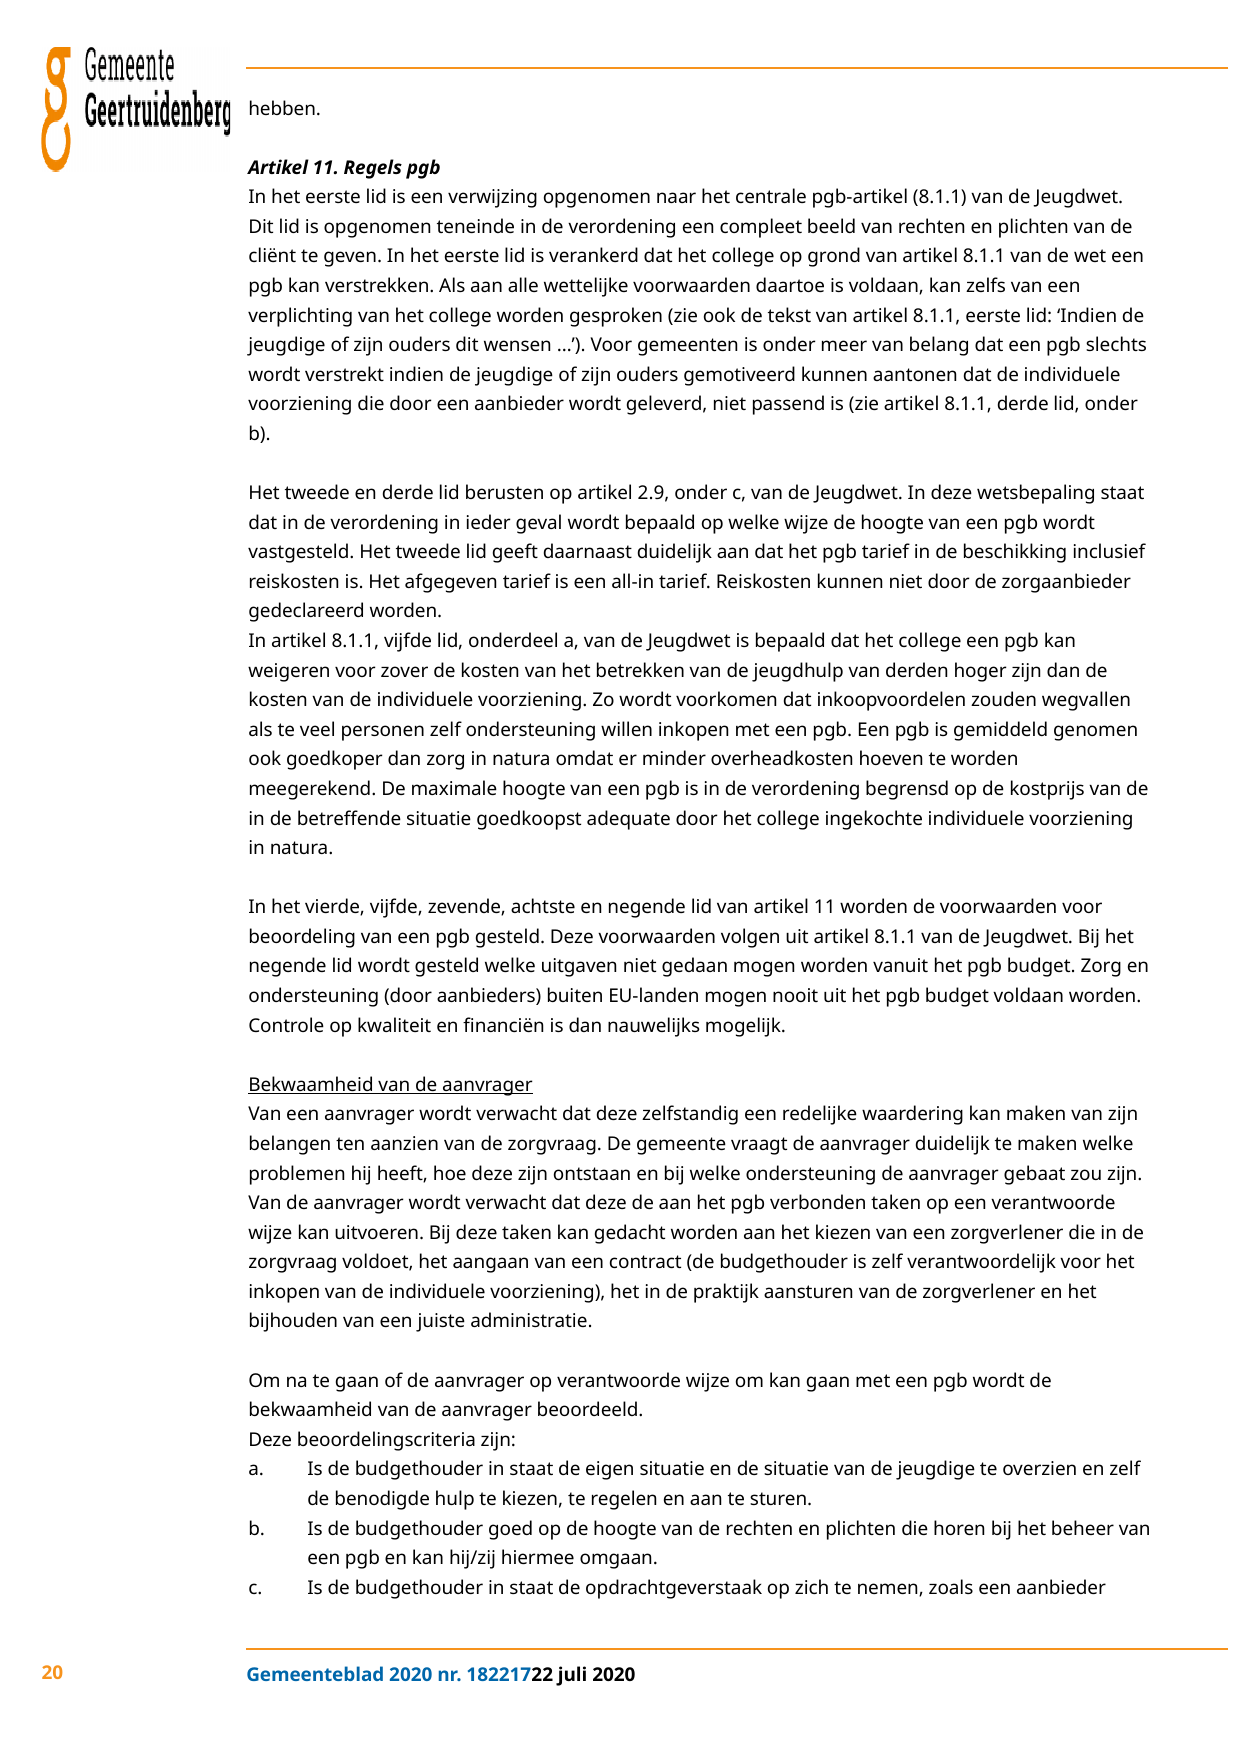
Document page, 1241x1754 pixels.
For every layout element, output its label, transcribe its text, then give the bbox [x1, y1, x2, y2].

text Bekwaamheid van de aanvrager [248, 1071, 1152, 1097]
text In artikel 8.1.1, vijfde lid, onderdeel a, van de Jeugdwet is bepaald dat het college een pgb kan weigeren voor zover de kosten van het betrekken van de jeugdhulp van derden hoger zijn dan de kosten van de individuele voorziening. Zo wordt voorkomen dat inkoopvoordelen zouden wegvallen als te veel personen zelf ondersteuning willen inkopen met een pgb. Een pgb is gemiddeld genomen ook goedkoper dan zorg in natura omdat er minder overheadkosten hoeven te worden meegerekend. De maximale hoogte van een pgb is in de verordening begrensd op de kostprijs van de in de betreffende situatie goedkoopst adequate door het college ingekochte individuele voorziening in natura. [248, 627, 1152, 860]
list Is de budgethouder goed op de hoogte van de rechten en plichten die horen bij het beheer van een pgb en kan hij/zij hiermee omgaan. [248, 1515, 1152, 1570]
list Is de budgethouder in staat de eigen situatie en de situatie van de jeugdige te overzien en zelf de benodigde hulp te kiezen, te regelen en aan te sturen. [248, 1456, 1152, 1511]
text Deze beoordelingscriteria zijn: [248, 1426, 1152, 1452]
picture [41, 47, 231, 172]
text Het tweede en derde lid berusten op artikel 2.9, onder c, van de Jeugdwet. In deze wetsbepaling staat dat in de verordening in ieder geval wordt bepaald op welke wijze de hoogte van een pgb wordt vastgesteld. Het tweede lid geeft daarnaast duidelijk aan dat het pgb tarief in de beschikking inclusief reiskosten is. Het afgegeven tarief is een all-in tarief. Reiskosten kunnen niet door de zorgaanbieder gedeclareerd worden. [248, 479, 1152, 623]
list Is de budgethouder in staat de opdrachtgeverstaak op zich te nemen, zoals een aanbieder [248, 1574, 1152, 1600]
text Om na te gaan of de aanvrager op verantwoorde wijze om kan gaan met een pgb wordt de bekwaamheid van de aanvrager beoordeeld. [248, 1367, 1152, 1422]
text Van een aanvrager wordt verwacht dat deze zelfstandig een redelijke waardering kan maken van zijn belangen ten aanzien van de zorgvraag. De gemeente vraagt de aanvrager duidelijk te maken welke problemen hij heeft, hoe deze zijn ontstaan en bij welke ondersteuning de aanvrager gebaat zou zijn. Van de aanvrager wordt verwacht dat deze de aan het pgb verbonden taken op een verantwoorde wijze kan uitvoeren. Bij deze taken kan gedacht worden aan het kiezen van een zorgverlener die in de zorgvraag voldoet, het aangaan van een contract (de budgethouder is zelf verantwoordelijk voor het inkopen van de individuele voorziening), het in de praktijk aansturen van de zorgverlener en het bijhouden van een juiste administratie. [248, 1101, 1152, 1333]
text In het vierde, vijfde, zevende, achtste en negende lid van artikel 11 worden de voorwaarden voor beoordeling van een pgb gesteld. Deze voorwaarden volgen uit artikel 8.1.1 van de Jeugdwet. Bij het negende lid wordt gesteld welke uitgaven niet gedaan mogen worden vanuit het pgb budget. Zorg en ondersteuning (door aanbieders) buiten EU-landen mogen nooit uit het pgb budget voldaan worden. Controle op kwaliteit en financiën is dan nauwelijks mogelijk. [248, 893, 1152, 1038]
text Artikel 11. Regels pgb [248, 154, 1152, 180]
text hebben. [248, 95, 1152, 121]
text In het eerste lid is een verwijzing opgenomen naar het centrale pgb-artikel (8.1.1) van de Jeugdwet. Dit lid is opgenomen teneinde in de verordening een compleet beeld van rechten en plichten van de cliënt te geven. In het eerste lid is verankerd dat het college op grond van artikel 8.1.1 van de wet een pgb kan verstrekken. Als aan alle wettelijke voorwaarden daartoe is voldaan, kan zelfs van een verplichting van het college worden gesproken (zie ook de tekst van artikel 8.1.1, eerste lid: ‘Indien de jeugdige of zijn ouders dit wensen …’). Voor gemeenten is onder meer van belang dat een pgb slechts wordt verstrekt indien de jeugdige of zijn ouders gemotiveerd kunnen aantonen dat de individuele voorziening die door een aanbieder wordt geleverd, niet passend is (zie artikel 8.1.1, derde lid, onder b). [248, 183, 1152, 446]
